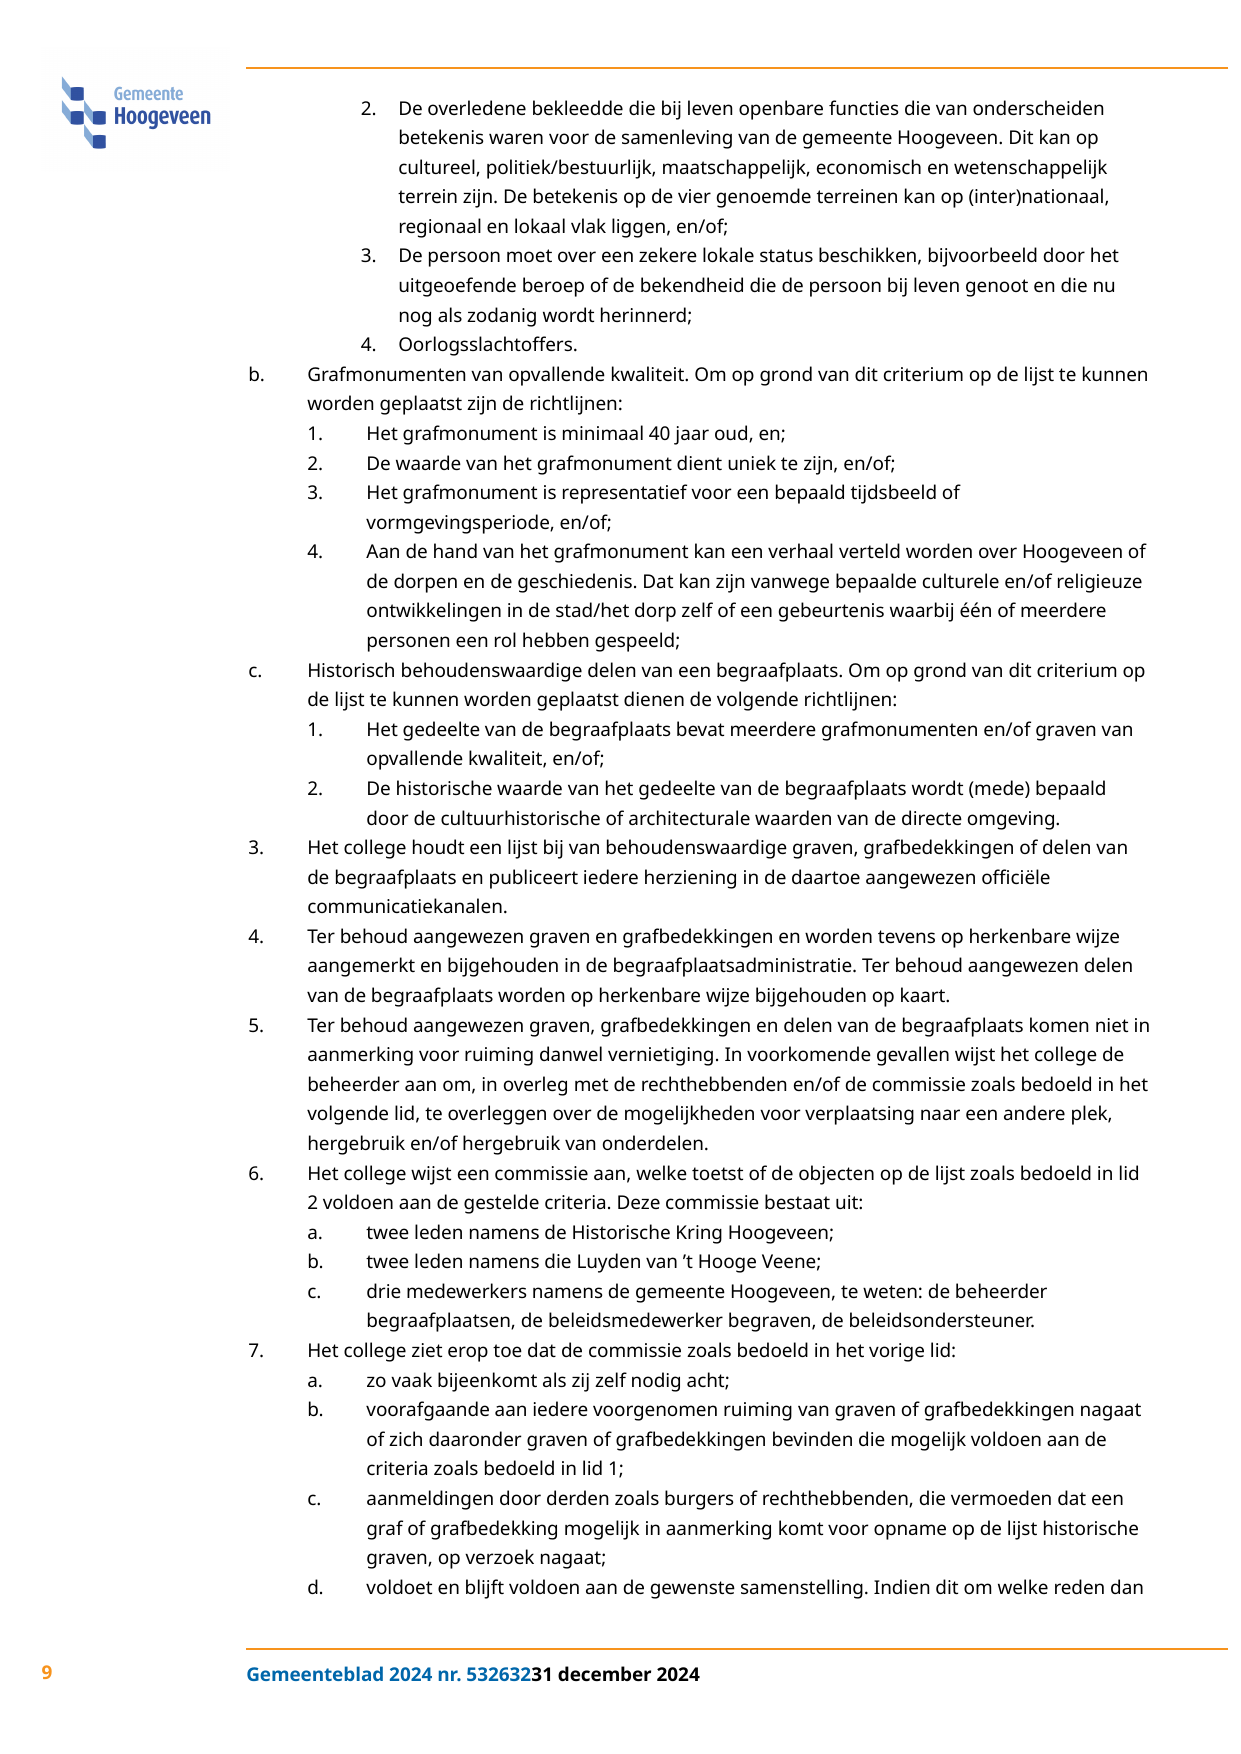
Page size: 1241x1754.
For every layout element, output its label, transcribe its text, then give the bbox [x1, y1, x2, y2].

list voldoet en blijft voldoen aan de gewenste samenstelling. Indien dit om welke reden dan [307, 1574, 1152, 1600]
list drie medewerkers namens de gemeente Hoogeveen, te weten: de beheerder begraafplaatsen, de beleidsmedewerker begraven, de beleidsondersteuner. [307, 1278, 1152, 1333]
list Het college houdt een lijst bij van behoudenswaardige graven, grafbedekkingen of delen van de begraafplaats en publiceert iedere herziening in de daartoe aangewezen officiële communicatiekanalen. [248, 834, 1152, 919]
list De overledene bekleedde die bij leven openbare functies die van onderscheiden betekenis waren voor de samenleving van de gemeente Hoogeveen. Dit kan op cultureel, politiek/bestuurlijk, maatschappelijk, economisch en wetenschappelijk terrein zijn. De betekenis op de vier genoemde terreinen kan op (inter)nationaal, regionaal en lokaal vlak liggen, en/of; [361, 95, 1152, 239]
list voorafgaande aan iedere voorgenomen ruiming van graven of grafbedekkingen nagaat of zich daaronder graven of grafbedekkingen bevinden die mogelijk voldoen aan de criteria zoals bedoeld in lid 1; [307, 1396, 1152, 1481]
list Het college wijst een commissie aan, welke toetst of de objecten op de lijst zoals bedoeld in lid 2 voldoen aan de gestelde criteria. Deze commissie bestaat uit: [248, 1160, 1152, 1215]
list Het grafmonument is representatief voor een bepaald tijdsbeeld of vormgevingsperiode, en/of; [307, 479, 1152, 535]
list aanmeldingen door derden zoals burgers of rechthebbenden, die vermoeden dat een graf of grafbedekking mogelijk in aanmerking komt voor opname op de lijst historische graven, op verzoek nagaat; [307, 1485, 1152, 1570]
list Het gedeelte van de begraafplaats bevat meerdere grafmonumenten en/of graven van opvallende kwaliteit, en/of; [307, 716, 1152, 771]
list Grafmonumenten van opvallende kwaliteit. Om op grond van dit criterium op de lijst te kunnen worden geplaatst zijn de richtlijnen: [248, 361, 1152, 416]
picture [41, 47, 231, 172]
list Het grafmonument is minimaal 40 jaar oud, en; [307, 420, 1152, 446]
list Historisch behoudenswaardige delen van een begraafplaats. Om op grond van dit criterium op de lijst te kunnen worden geplaatst dienen de volgende richtlijnen: [248, 657, 1152, 712]
list Ter behoud aangewezen graven en grafbedekkingen en worden tevens op herkenbare wijze aangemerkt en bijgehouden in de begraafplaatsadministratie. Ter behoud aangewezen delen van de begraafplaats worden op herkenbare wijze bijgehouden op kaart. [248, 923, 1152, 1008]
list zo vaak bijeenkomt als zij zelf nodig acht; [307, 1367, 1152, 1393]
list De waarde van het grafmonument dient uniek te zijn, en/of; [307, 450, 1152, 476]
list Aan de hand van het grafmonument kan een verhaal verteld worden over Hoogeveen of de dorpen en de geschiedenis. Dat kan zijn vanwege bepaalde culturele en/of religieuze ontwikkelingen in de stad/het dorp zelf of een gebeurtenis waarbij één of meerdere personen een rol hebben gespeeld; [307, 538, 1152, 653]
list twee leden namens de Historische Kring Hoogeveen; [307, 1219, 1152, 1245]
list Ter behoud aangewezen graven, grafbedekkingen en delen van de begraafplaats komen niet in aanmerking voor ruiming danwel vernietiging. In voorkomende gevallen wijst het college de beheerder aan om, in overleg met de rechthebbenden en/of de commissie zoals bedoeld in het volgende lid, te overleggen over de mogelijkheden voor verplaatsing naar een andere plek, hergebruik en/of hergebruik van onderdelen. [248, 1012, 1152, 1156]
list twee leden namens die Luyden van ’t Hooge Veene; [307, 1248, 1152, 1274]
list De historische waarde van het gedeelte van de begraafplaats wordt (mede) bepaald door de cultuurhistorische of architecturale waarden van de directe omgeving. [307, 775, 1152, 831]
list De persoon moet over een zekere lokale status beschikken, bijvoorbeeld door het uitgeoefende beroep of de bekendheid die de persoon bij leven genoot en die nu nog als zodanig wordt herinnerd; [361, 243, 1152, 328]
list Het college ziet erop toe dat de commissie zoals bedoeld in het vorige lid: [248, 1337, 1152, 1363]
list Oorlogsslachtoffers. [361, 331, 1152, 357]
